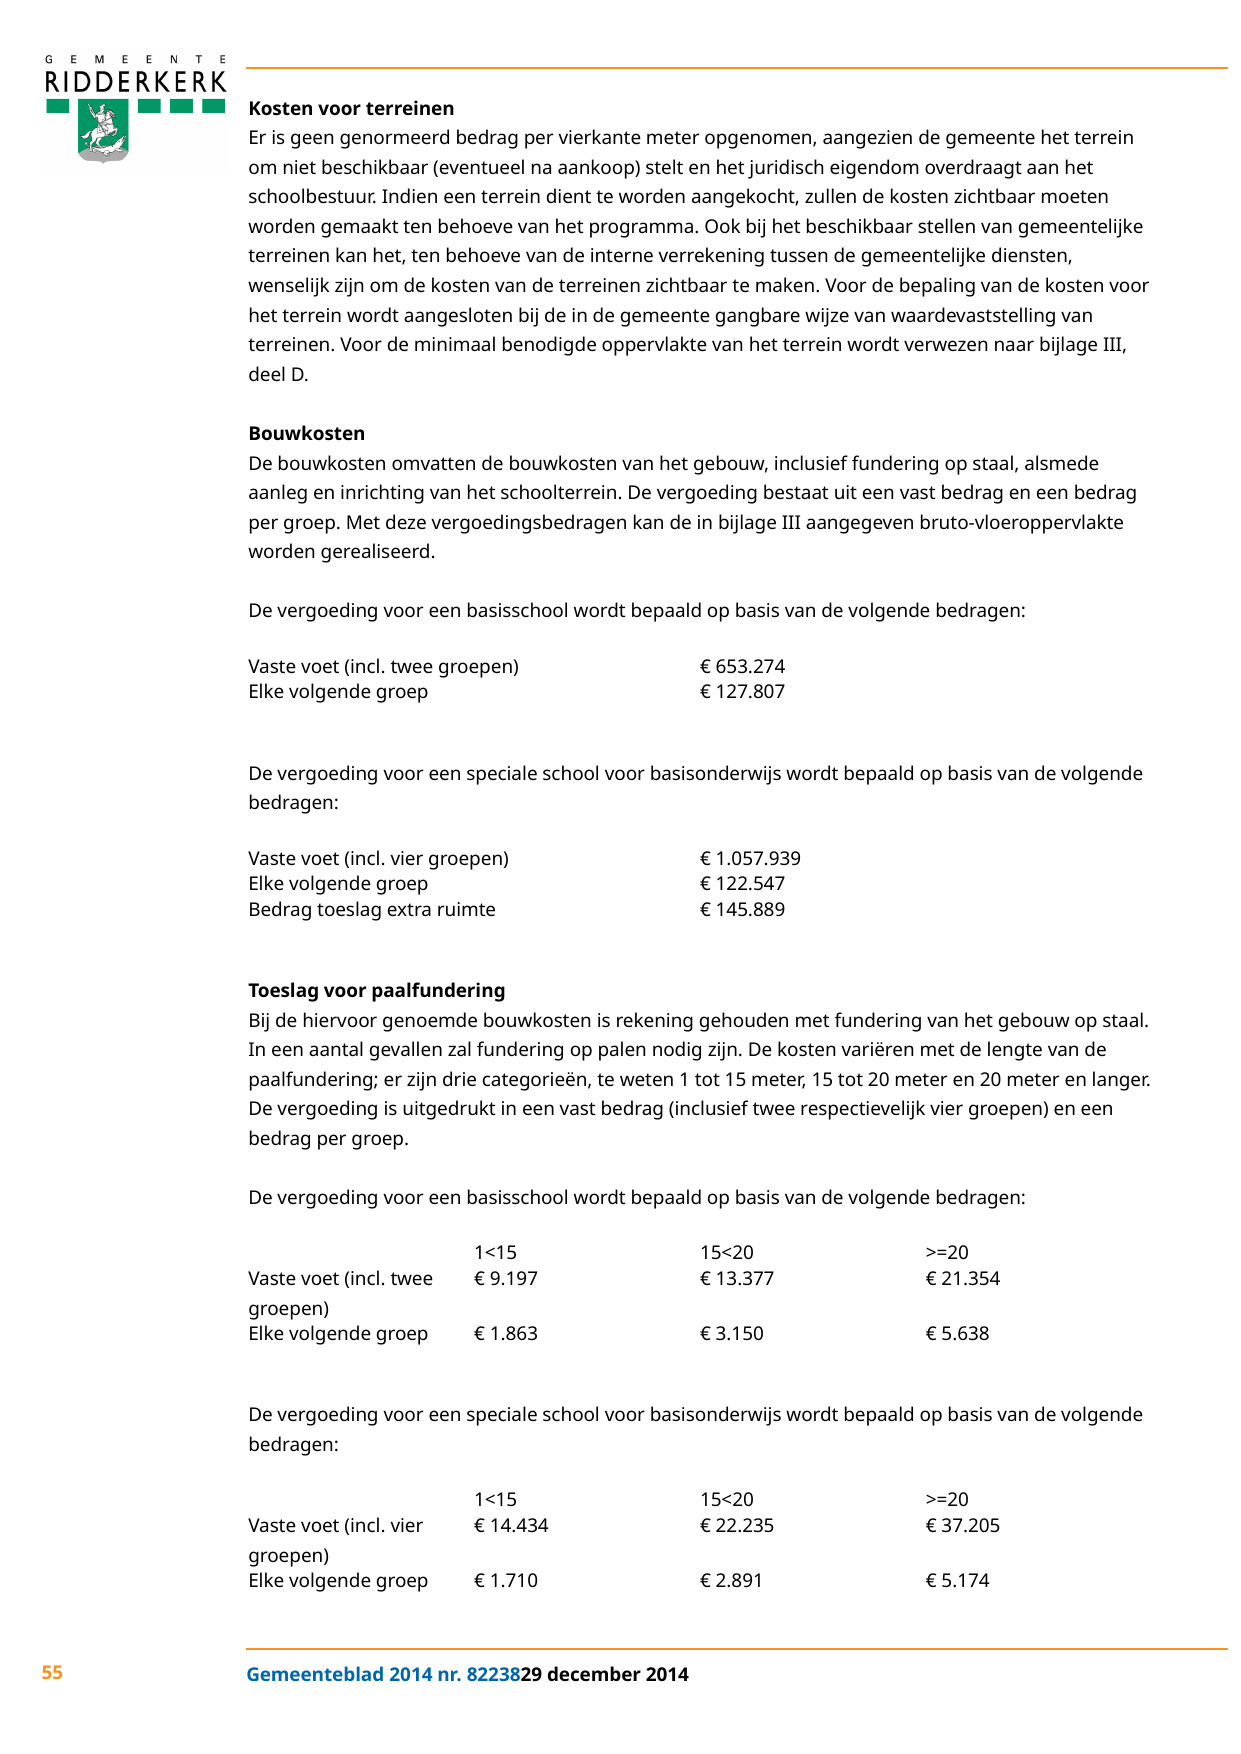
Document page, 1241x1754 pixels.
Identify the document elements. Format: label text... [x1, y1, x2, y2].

table_header >=20 [926, 1487, 1152, 1512]
text Toeslag voor paalfundering [248, 977, 1152, 1003]
table_cell € 5.638 [926, 1321, 1152, 1346]
table_cell € 13.377 [700, 1265, 926, 1321]
table_cell Elke volgende groep [248, 870, 700, 896]
table_header [248, 1240, 474, 1265]
table_cell € 21.354 [926, 1265, 1152, 1321]
table_header Vaste voet (incl. vier groepen) [248, 845, 700, 870]
table_header [248, 1487, 474, 1512]
text De vergoeding voor een speciale school voor basisonderwijs wordt bepaald op basis van de volgende bedragen: [248, 1402, 1152, 1457]
table_header € 653.274 [700, 653, 1152, 679]
text Kosten voor terreinen [248, 95, 1152, 121]
table_cell Bedrag toeslag extra ruimte [248, 896, 700, 922]
table_header 15<20 [700, 1487, 926, 1512]
table_header 1<15 [474, 1487, 700, 1512]
text De vergoeding voor een speciale school voor basisonderwijs wordt bepaald op basis van de volgende bedragen: [248, 760, 1152, 815]
table_cell € 122.547 [700, 870, 1152, 896]
table_cell € 9.197 [474, 1265, 700, 1321]
text Bouwkosten [248, 420, 1152, 446]
text De bouwkosten omvatten de bouwkosten van het gebouw, inclusief fundering op staal, alsmede aanleg en inrichting van het schoolterrein. De vergoeding bestaat uit een vast bedrag en een bedrag per groep. Met deze vergoedingsbedragen kan de in bijlage III aangegeven bruto-vloeroppervlakte worden gerealiseerd. [248, 450, 1152, 564]
table_cell € 14.434 [474, 1512, 700, 1568]
table_header € 1.057.939 [700, 845, 1152, 870]
table_cell Vaste voet (incl. twee groepen) [248, 1265, 474, 1321]
table_cell € 145.889 [700, 896, 1152, 922]
table_cell € 3.150 [700, 1321, 926, 1346]
table_header Vaste voet (incl. twee groepen) [248, 653, 700, 679]
text Bij de hiervoor genoemde bouwkosten is rekening gehouden met fundering van het gebouw op staal. In een aantal gevallen zal fundering op palen nodig zijn. De kosten variëren met de lengte van de paalfundering; er zijn drie categorieën, te weten 1 tot 15 meter, 15 tot 20 meter en 20 meter en langer. De vergoeding is uitgedrukt in een vast bedrag (inclusief twee respectievelijk vier groepen) en een bedrag per groep. [248, 1007, 1152, 1151]
table_cell € 127.807 [700, 679, 1152, 704]
text De vergoeding voor een basisschool wordt bepaald op basis van de volgende bedragen: [248, 598, 1152, 623]
picture [41, 47, 231, 172]
table_cell € 2.891 [700, 1568, 926, 1593]
table_cell € 37.205 [926, 1512, 1152, 1568]
table_cell Elke volgende groep [248, 1568, 474, 1593]
text De vergoeding voor een basisschool wordt bepaald op basis van de volgende bedragen: [248, 1184, 1152, 1210]
table_cell € 5.174 [926, 1568, 1152, 1593]
table_header >=20 [926, 1240, 1152, 1265]
table_cell € 1.710 [474, 1568, 700, 1593]
table_cell Elke volgende groep [248, 1321, 474, 1346]
table_header 1<15 [474, 1240, 700, 1265]
table_cell Elke volgende groep [248, 679, 700, 704]
table_cell € 1.863 [474, 1321, 700, 1346]
table_cell Vaste voet (incl. vier groepen) [248, 1512, 474, 1568]
table_cell € 22.235 [700, 1512, 926, 1568]
table_header 15<20 [700, 1240, 926, 1265]
text Er is geen genormeerd bedrag per vierkante meter opgenomen, aangezien de gemeente het terrein om niet beschikbaar (eventueel na aankoop) stelt en het juridisch eigendom overdraagt aan het schoolbestuur. Indien een terrein dient te worden aangekocht, zullen de kosten zichtbaar moeten worden gemaakt ten behoeve van het programma. Ook bij het beschikbaar stellen van gemeentelijke terreinen kan het, ten behoeve van de interne verrekening tussen de gemeentelijke diensten, wenselijk zijn om de kosten van de terreinen zichtbaar te maken. Voor de bepaling van de kosten voor het terrein wordt aangesloten bij de in de gemeente gangbare wijze van waardevaststelling van terreinen. Voor de minimaal benodigde oppervlakte van het terrein wordt verwezen naar bijlage III, deel D. [248, 124, 1152, 387]
